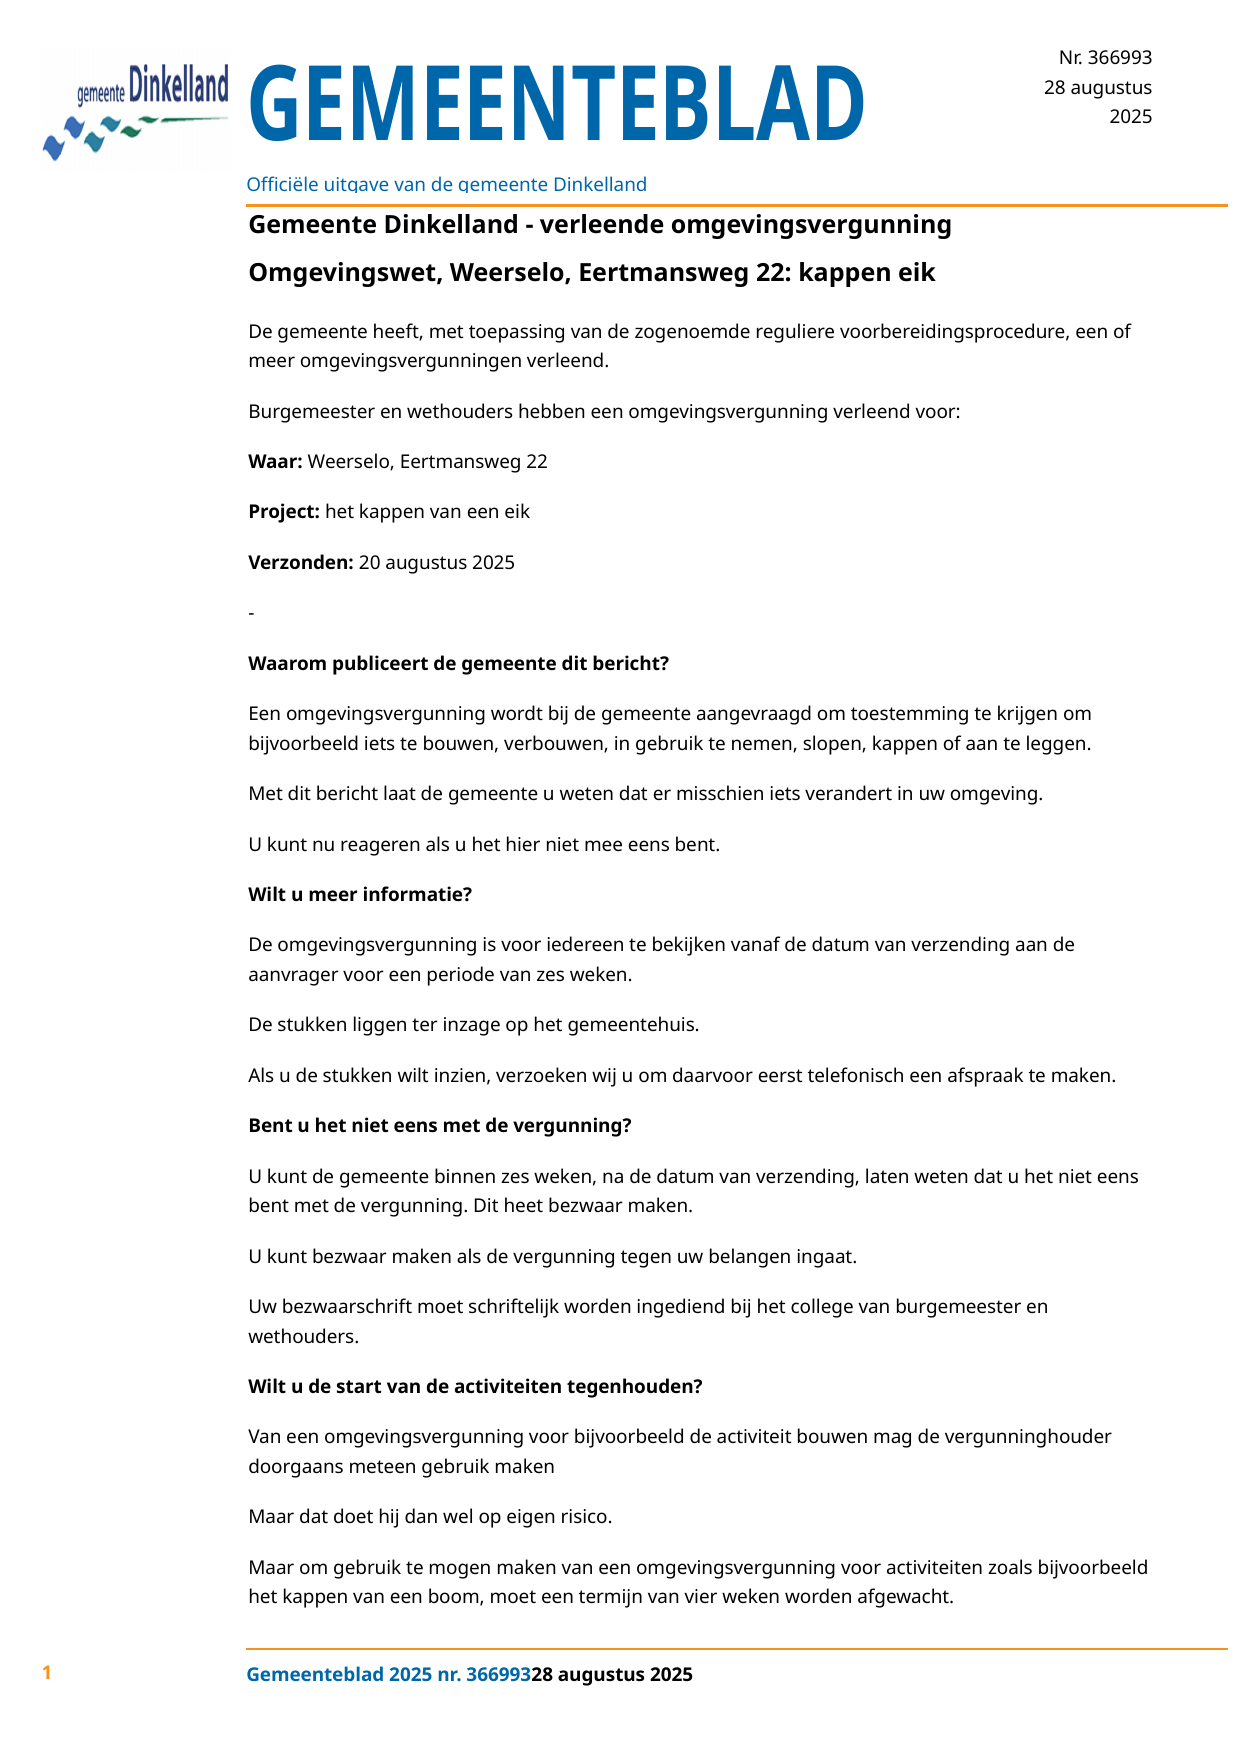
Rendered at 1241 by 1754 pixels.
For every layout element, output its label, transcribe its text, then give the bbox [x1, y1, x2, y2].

text Project: het kappen van een eik [248, 499, 1152, 524]
text - [248, 599, 1152, 625]
text De stukken liggen ter inzage op het gemeentehuis. [248, 1012, 1152, 1037]
text Als u de stukken wilt inzien, verzoeken wij u om daarvoor eerst telefonisch een afspraak te maken. [248, 1062, 1152, 1088]
text U kunt bezwaar maken als de vergunning tegen uw belangen ingaat. [248, 1243, 1152, 1269]
text Een omgevingsvergunning wordt bij de gemeente aangevraagd om toestemming te krijgen om bijvoorbeeld iets te bouwen, verbouwen, in gebruik te nemen, slopen, kappen of aan te leggen. [248, 700, 1152, 756]
text Wilt u meer informatie? [248, 881, 1152, 907]
text Burgemeester en wethouders hebben een omgevingsvergunning verleend voor: [248, 398, 1152, 424]
text Waar: Weerselo, Eertmansweg 22 [248, 448, 1152, 474]
text Bent u het niet eens met de vergunning? [248, 1112, 1152, 1138]
text Waarom publiceert de gemeente dit bericht? [248, 650, 1152, 676]
text Wilt u de start van de activiteiten tegenhouden? [248, 1373, 1152, 1399]
text U kunt nu reageren als u het hier niet mee eens bent. [248, 831, 1152, 857]
text Uw bezwaarschrift moet schriftelijk worden ingediend bij het college van burgemeester en wethouders. [248, 1293, 1152, 1349]
text Gemeente Dinkelland - verleende omgevingsvergunning Omgevingswet, Weerselo, Eertmansweg 22: kappen eik [248, 207, 1152, 288]
text Maar dat doet hij dan wel op eigen risico. [248, 1504, 1152, 1529]
text De omgevingsvergunning is voor iedereen te bekijken vanaf de datum van verzending aan de aanvrager voor een periode van zes weken. [248, 932, 1152, 987]
text U kunt de gemeente binnen zes weken, na de datum van verzending, laten weten dat u het niet eens bent met de vergunning. Dit heet bezwaar maken. [248, 1163, 1152, 1218]
text Maar om gebruik te mogen maken van een omgevingsvergunning voor activiteiten zoals bijvoorbeeld het kappen van een boom, moet een termijn van vier weken worden afgewacht. [248, 1554, 1152, 1609]
text Verzonden: 20 augustus 2025 [248, 549, 1152, 575]
text Van een omgevingsvergunning voor bijvoorbeeld de activiteit bouwen mag de vergunninghouder doorgaans meteen gebruik maken [248, 1424, 1152, 1479]
text Met dit bericht laat de gemeente u weten dat er misschien iets verandert in uw omgeving. [248, 780, 1152, 806]
picture [41, 47, 231, 172]
text De gemeente heeft, met toepassing van de zogenoemde reguliere voorbereidingsprocedure, een of meer omgevingsvergunningen verleend. [248, 318, 1152, 373]
